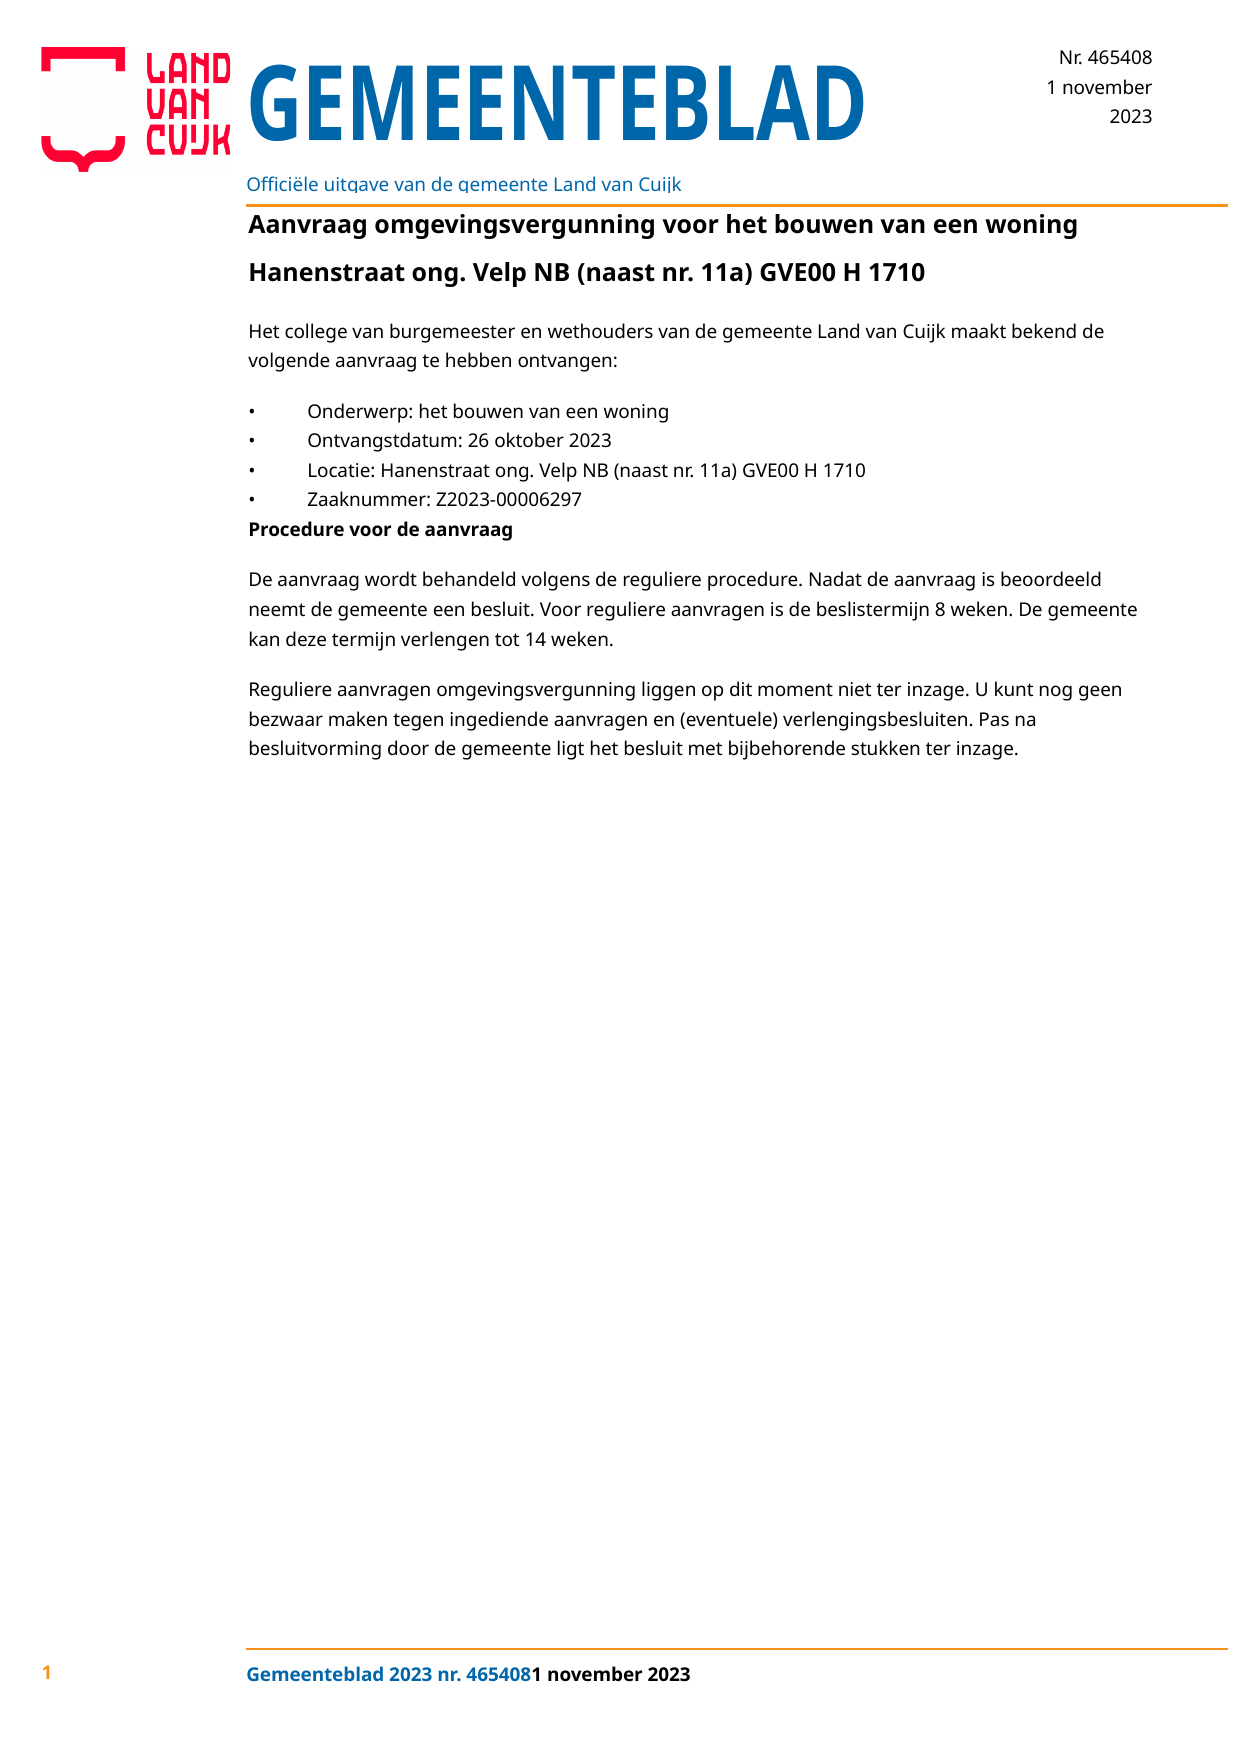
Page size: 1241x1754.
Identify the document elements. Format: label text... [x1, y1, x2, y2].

text Aanvraag omgevingsvergunning voor het bouwen van een woning Hanenstraat ong. Velp NB (naast nr. 11a) GVE00 H 1710 [248, 207, 1152, 288]
picture [41, 47, 231, 172]
list Locatie: Hanenstraat ong. Velp NB (naast nr. 11a) GVE00 H 1710 [248, 457, 1152, 483]
list Zaaknummer: Z2023-00006297 [248, 487, 1152, 512]
list Ontvangstdatum: 26 oktober 2023 [248, 427, 1152, 453]
text De aanvraag wordt behandeld volgens de reguliere procedure. Nadat de aanvraag is beoordeeld neemt de gemeente een besluit. Voor reguliere aanvragen is de beslistermijn 8 weken. De gemeente kan deze termijn verlengen tot 14 weken. [248, 567, 1152, 652]
text Procedure voor de aanvraag [248, 516, 1152, 542]
list Onderwerp: het bouwen van een woning [248, 398, 1152, 424]
text Het college van burgemeester en wethouders van de gemeente Land van Cuijk maakt bekend de volgende aanvraag te hebben ontvangen: [248, 318, 1152, 373]
text Reguliere aanvragen omgevingsvergunning liggen op dit moment niet ter inzage. U kunt nog geen bezwaar maken tegen ingediende aanvragen en (eventuele) verlengingsbesluiten. Pas na besluitvorming door de gemeente ligt het besluit met bijbehorende stukken ter inzage. [248, 676, 1152, 761]
